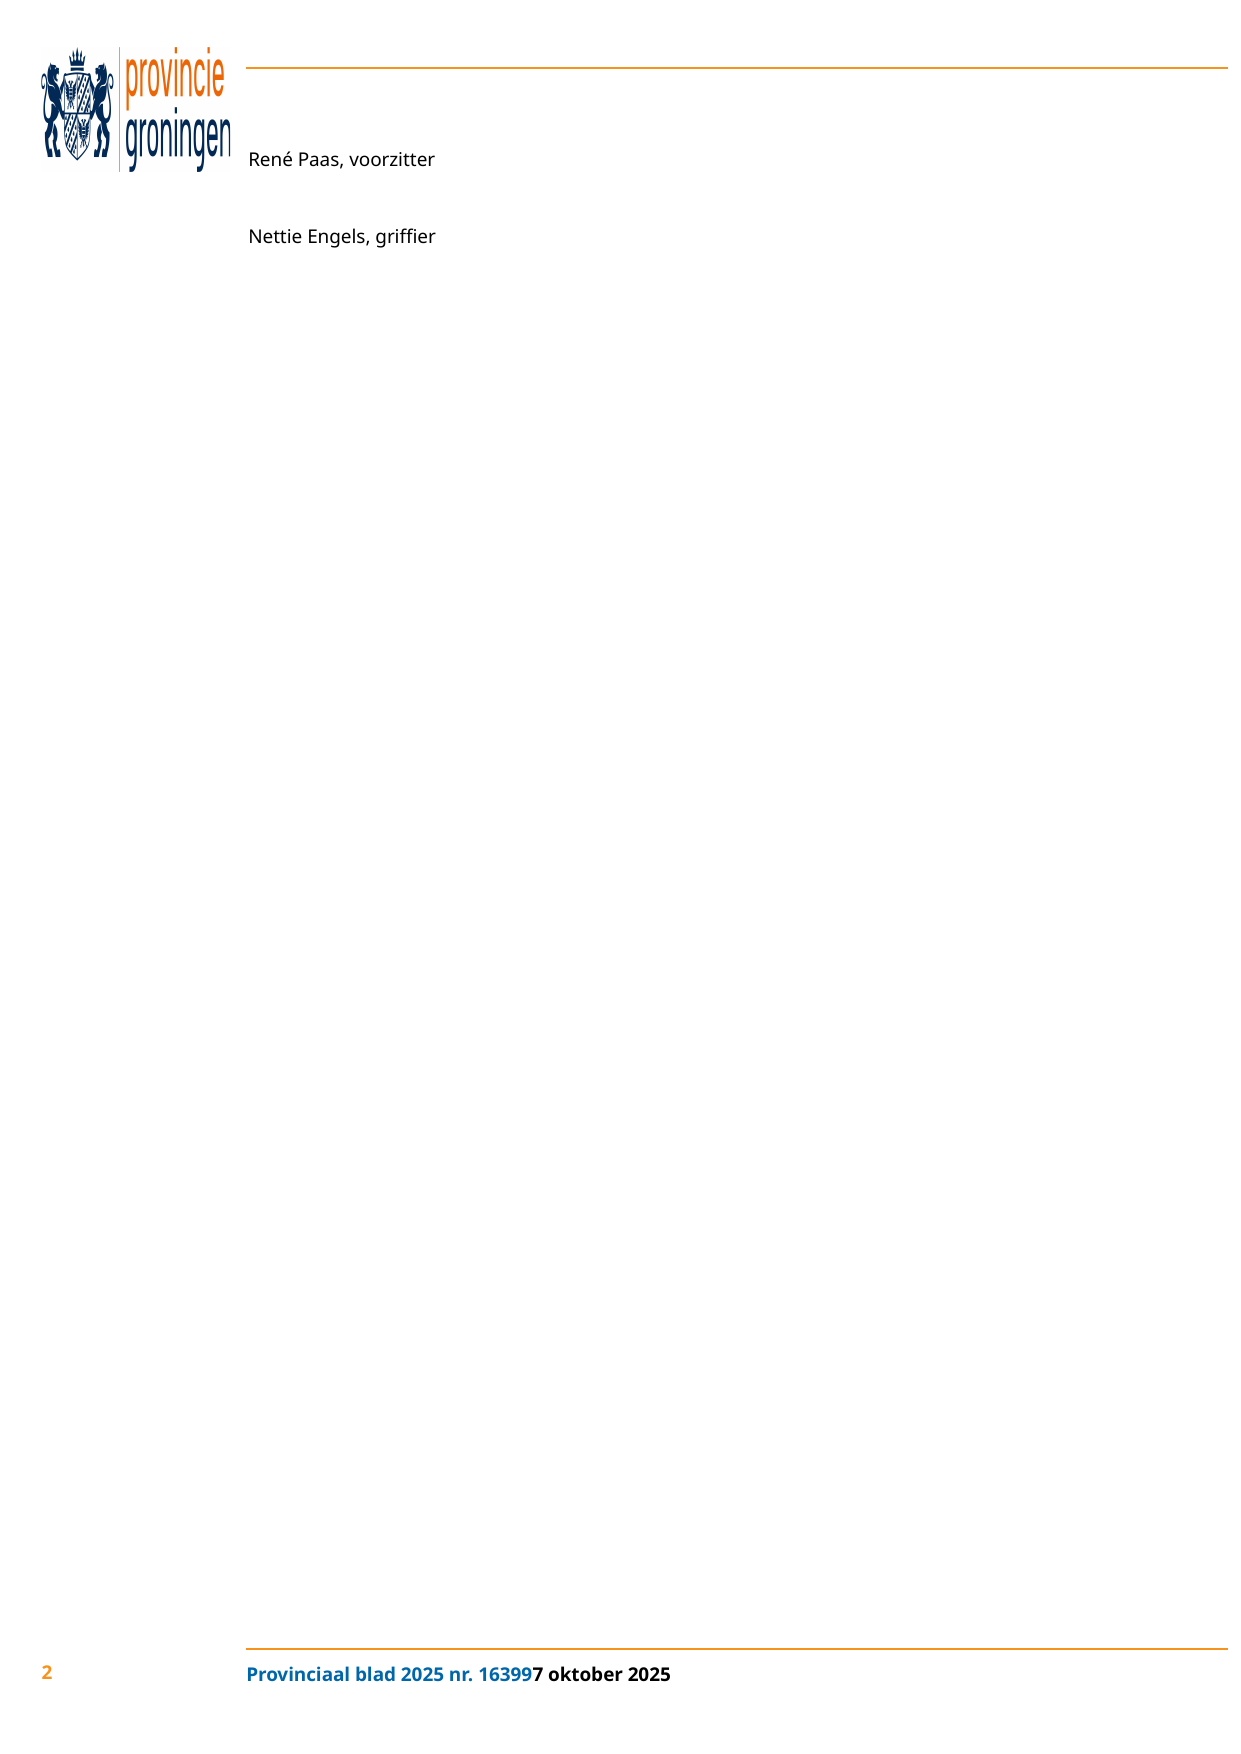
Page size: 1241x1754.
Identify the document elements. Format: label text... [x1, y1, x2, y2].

text Nettie Engels, griffier [248, 223, 1152, 249]
text René Paas, voorzitter [248, 146, 1152, 172]
picture [41, 47, 231, 172]
